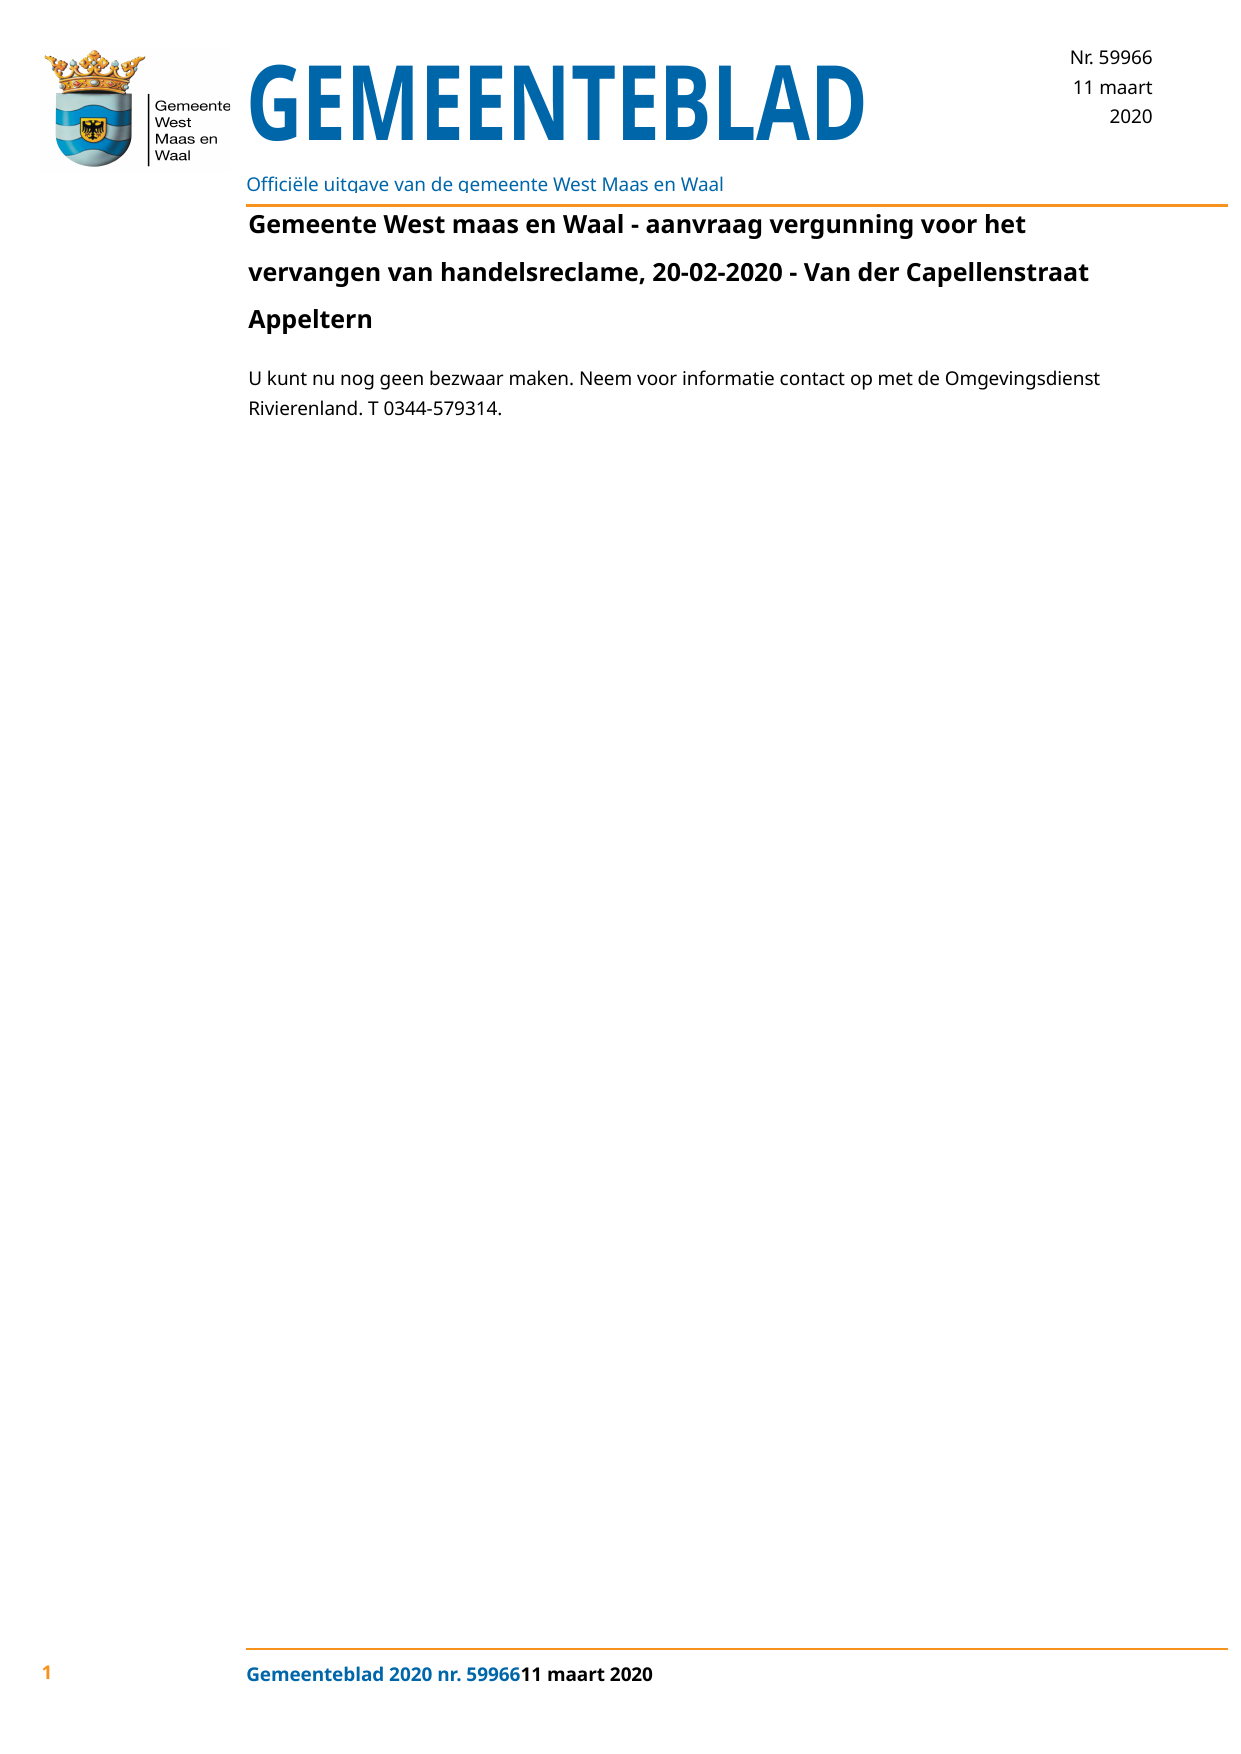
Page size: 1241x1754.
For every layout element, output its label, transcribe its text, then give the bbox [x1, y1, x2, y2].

picture [41, 47, 231, 172]
text Gemeente West maas en Waal - aanvraag vergunning voor het vervangen van handelsreclame, 20-02-2020 - Van der Capellenstraat Appeltern [248, 207, 1152, 336]
text U kunt nu nog geen bezwaar maken. Neem voor informatie contact op met de Omgevingsdienst Rivierenland. T 0344-579314. [248, 366, 1152, 421]
